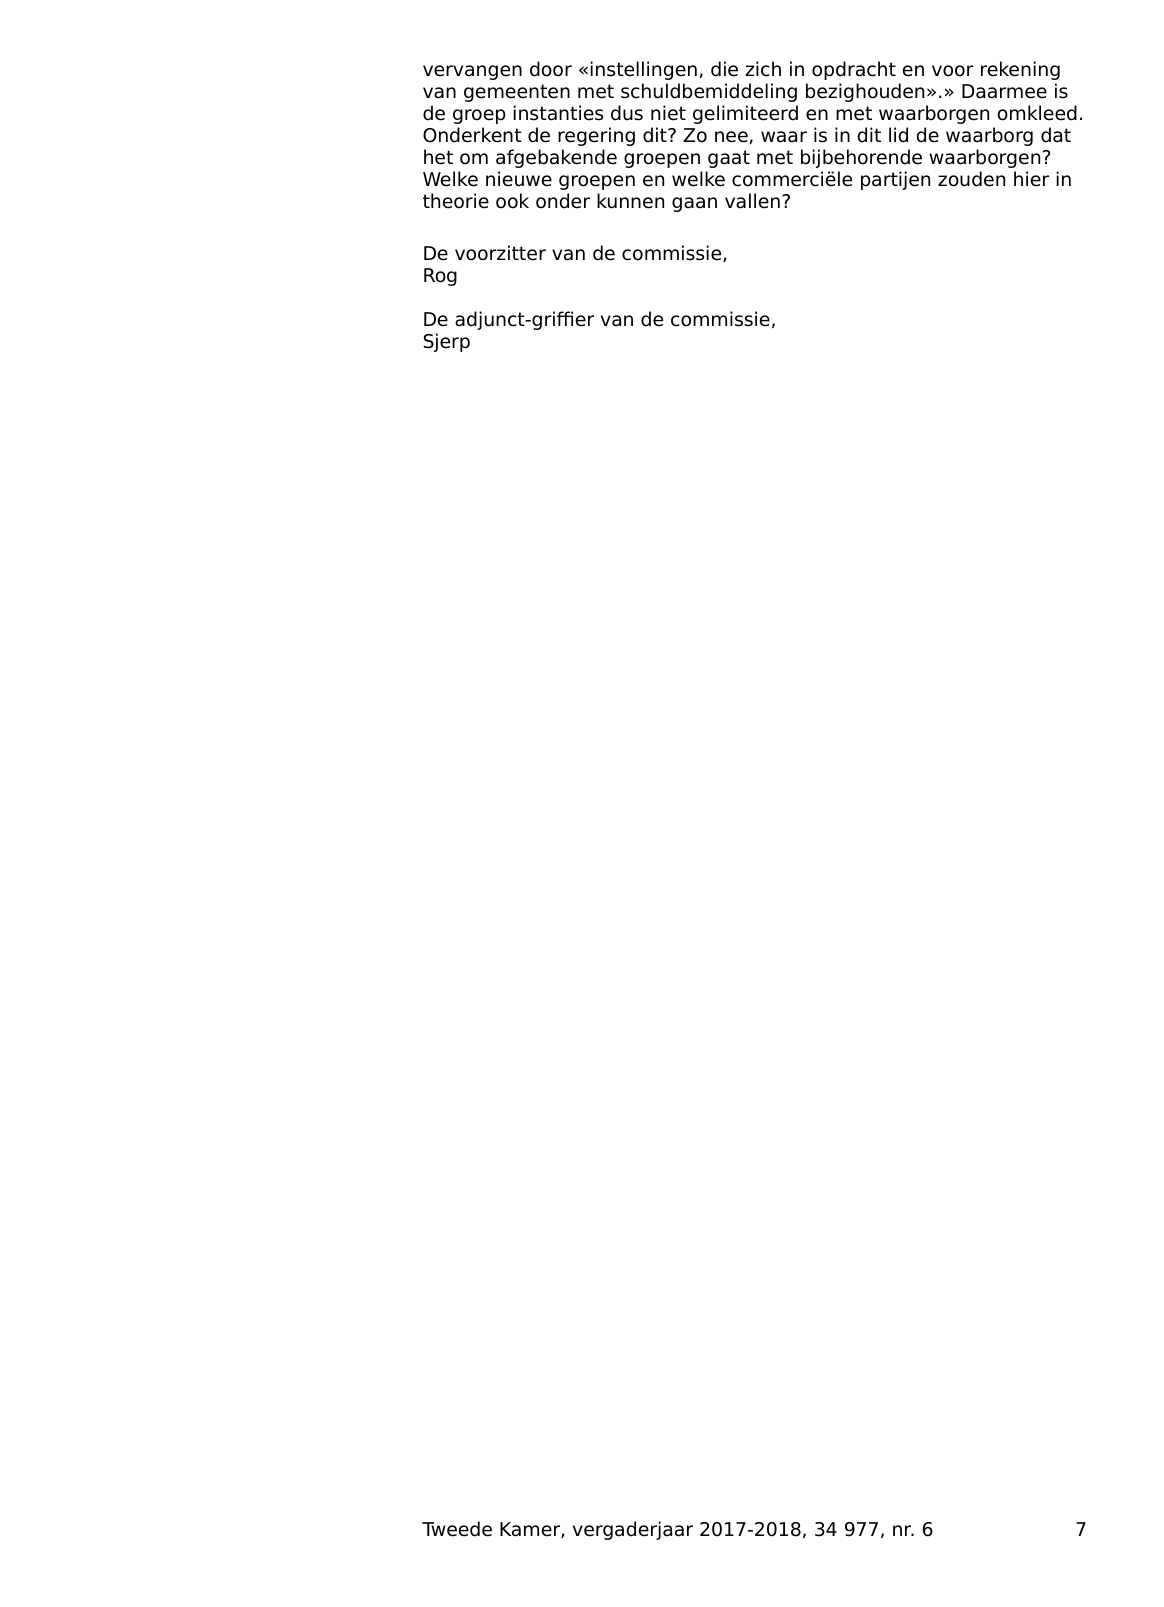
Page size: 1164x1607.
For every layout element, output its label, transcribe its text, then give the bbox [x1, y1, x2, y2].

text De adjunct-griffier van de commissie, Sjerp [422, 309, 1087, 353]
text De voorzitter van de commissie, Rog [422, 243, 1087, 287]
text vervangen door «instellingen, die zich in opdracht en voor rekening van gemeenten met schuldbemiddeling bezighouden».» Daarmee is de groep instanties dus niet gelimiteerd en met waarborgen omkleed. Onderkent de regering dit? Zo nee, waar is in dit lid de waarborg dat het om afgebakende groepen gaat met bijbehorende waarborgen? Welke nieuwe groepen en welke commerciële partijen zouden hier in theorie ook onder kunnen gaan vallen? [422, 59, 1087, 213]
